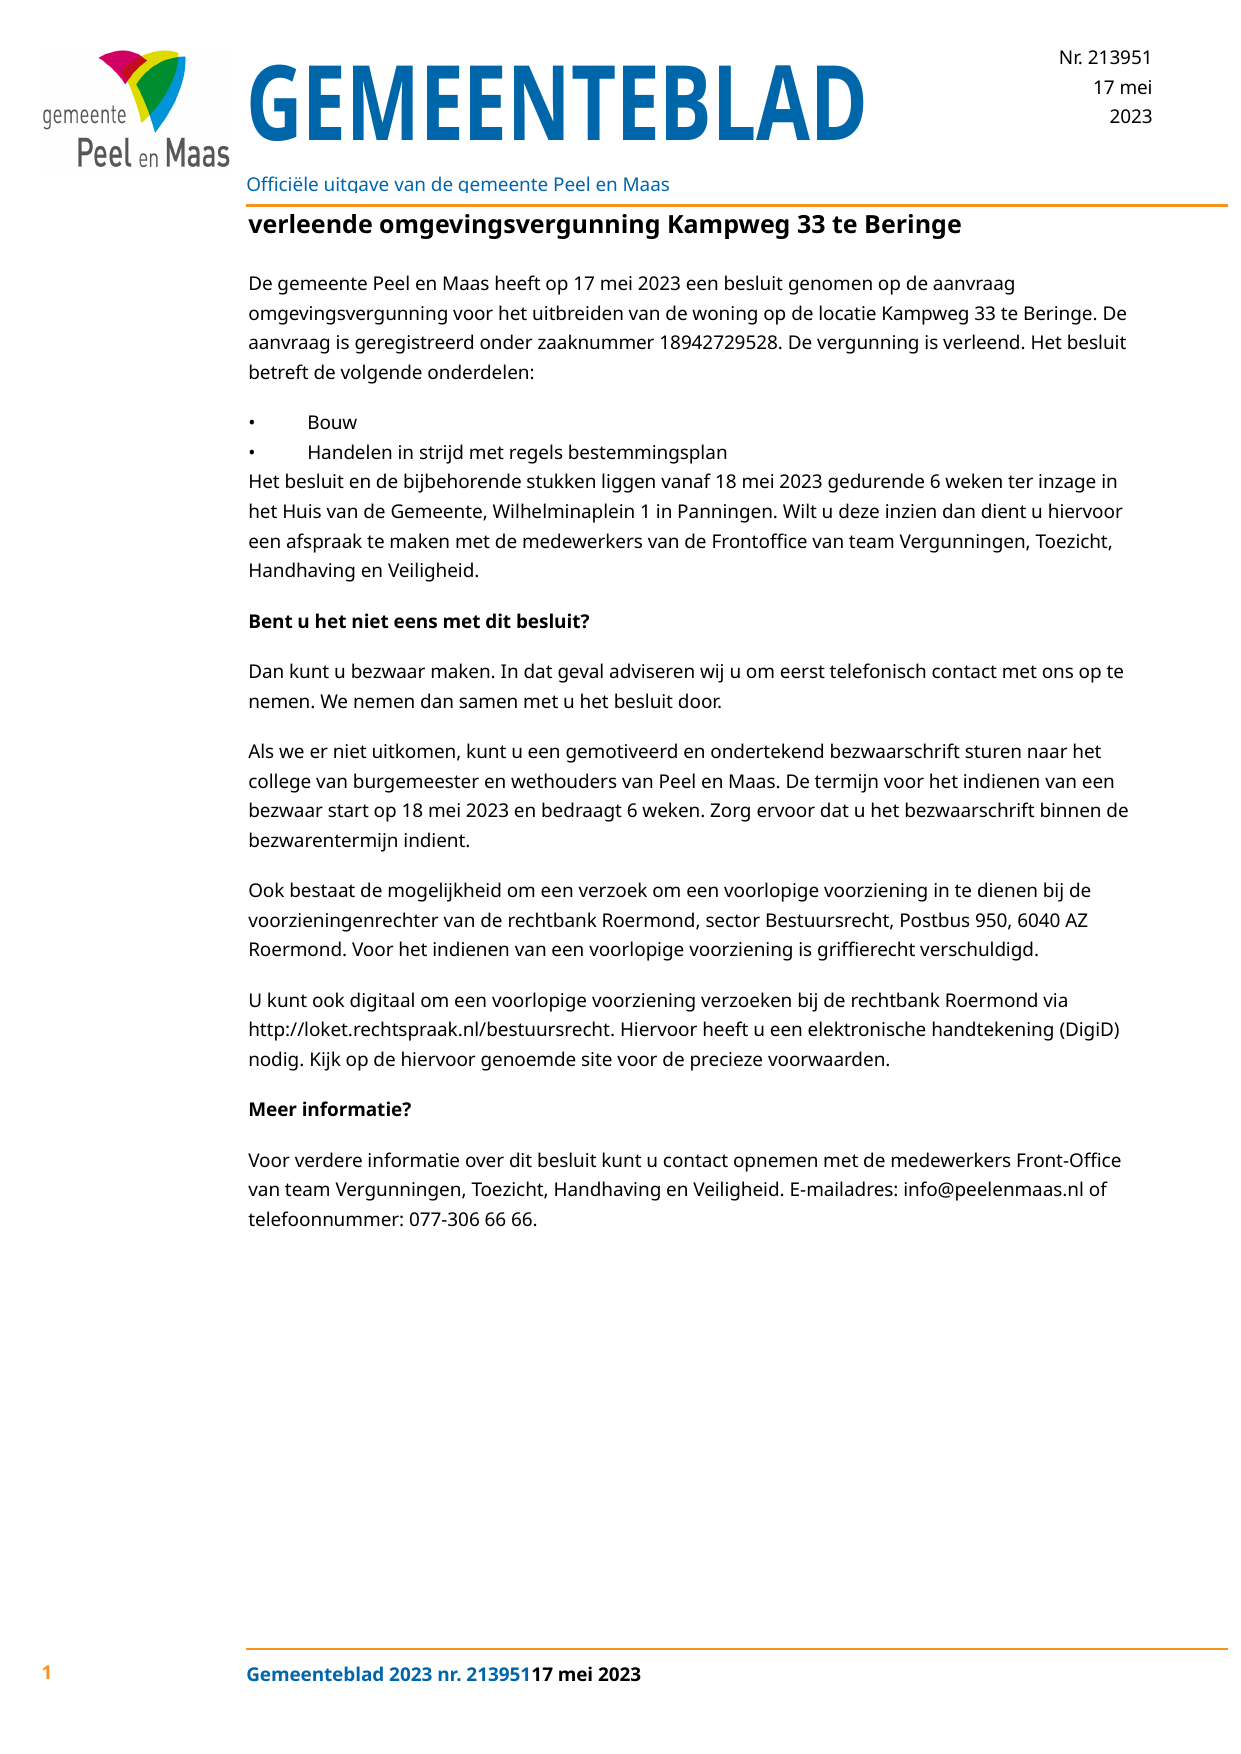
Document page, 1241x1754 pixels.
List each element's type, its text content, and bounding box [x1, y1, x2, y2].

list Handelen in strijd met regels bestemmingsplan [248, 439, 1152, 465]
text U kunt ook digitaal om een voorlopige voorziening verzoeken bij de rechtbank Roermond via http://loket.rechtspraak.nl/bestuursrecht. Hiervoor heeft u een elektronische handtekening (DigiD) nodig. Kijk op de hiervoor genoemde site voor de precieze voorwaarden. [248, 987, 1152, 1072]
text Voor verdere informatie over dit besluit kunt u contact opnemen met de medewerkers Front-Office van team Vergunningen, Toezicht, Handhaving en Veiligheid. E-mailadres: info@peelenmaas.nl of telefoonnummer: 077-306 66 66. [248, 1147, 1152, 1232]
text Het besluit en de bijbehorende stukken liggen vanaf 18 mei 2023 gedurende 6 weken ter inzage in het Huis van de Gemeente, Wilhelminaplein 1 in Panningen. Wilt u deze inzien dan dient u hiervoor een afspraak te maken met de medewerkers van de Frontoffice van team Vergunningen, Toezicht, Handhaving en Veiligheid. [248, 469, 1152, 583]
text verleende omgevingsvergunning Kampweg 33 te Beringe [248, 207, 1152, 241]
text Als we er niet uitkomen, kunt u een gemotiveerd en ondertekend bezwaarschrift sturen naar het college van burgemeester en wethouders van Peel en Maas. De termijn voor het indienen van een bezwaar start op 18 mei 2023 en bedraagt 6 weken. Zorg ervoor dat u het bezwaarschrift binnen de bezwarentermijn indient. [248, 738, 1152, 853]
text Bent u het niet eens met dit besluit? [248, 608, 1152, 633]
text Dan kunt u bezwaar maken. In dat geval adviseren wij u om eerst telefonisch contact met ons op te nemen. We nemen dan samen met u het besluit door. [248, 658, 1152, 713]
text Ook bestaat de mogelijkheid om een verzoek om een voorlopige voorziening in te dienen bij de voorzieningenrechter van de rechtbank Roermond, sector Bestuursrecht, Postbus 950, 6040 AZ Roermond. Voor het indienen van een voorlopige voorziening is griffierecht verschuldigd. [248, 877, 1152, 962]
picture [41, 47, 231, 172]
list Bouw [248, 409, 1152, 435]
text Meer informatie? [248, 1097, 1152, 1122]
text De gemeente Peel en Maas heeft op 17 mei 2023 een besluit genomen op de aanvraag omgevingsvergunning voor het uitbreiden van de woning op de locatie Kampweg 33 te Beringe. De aanvraag is geregistreerd onder zaaknummer 18942729528. De vergunning is verleend. Het besluit betreft de volgende onderdelen: [248, 270, 1152, 385]
